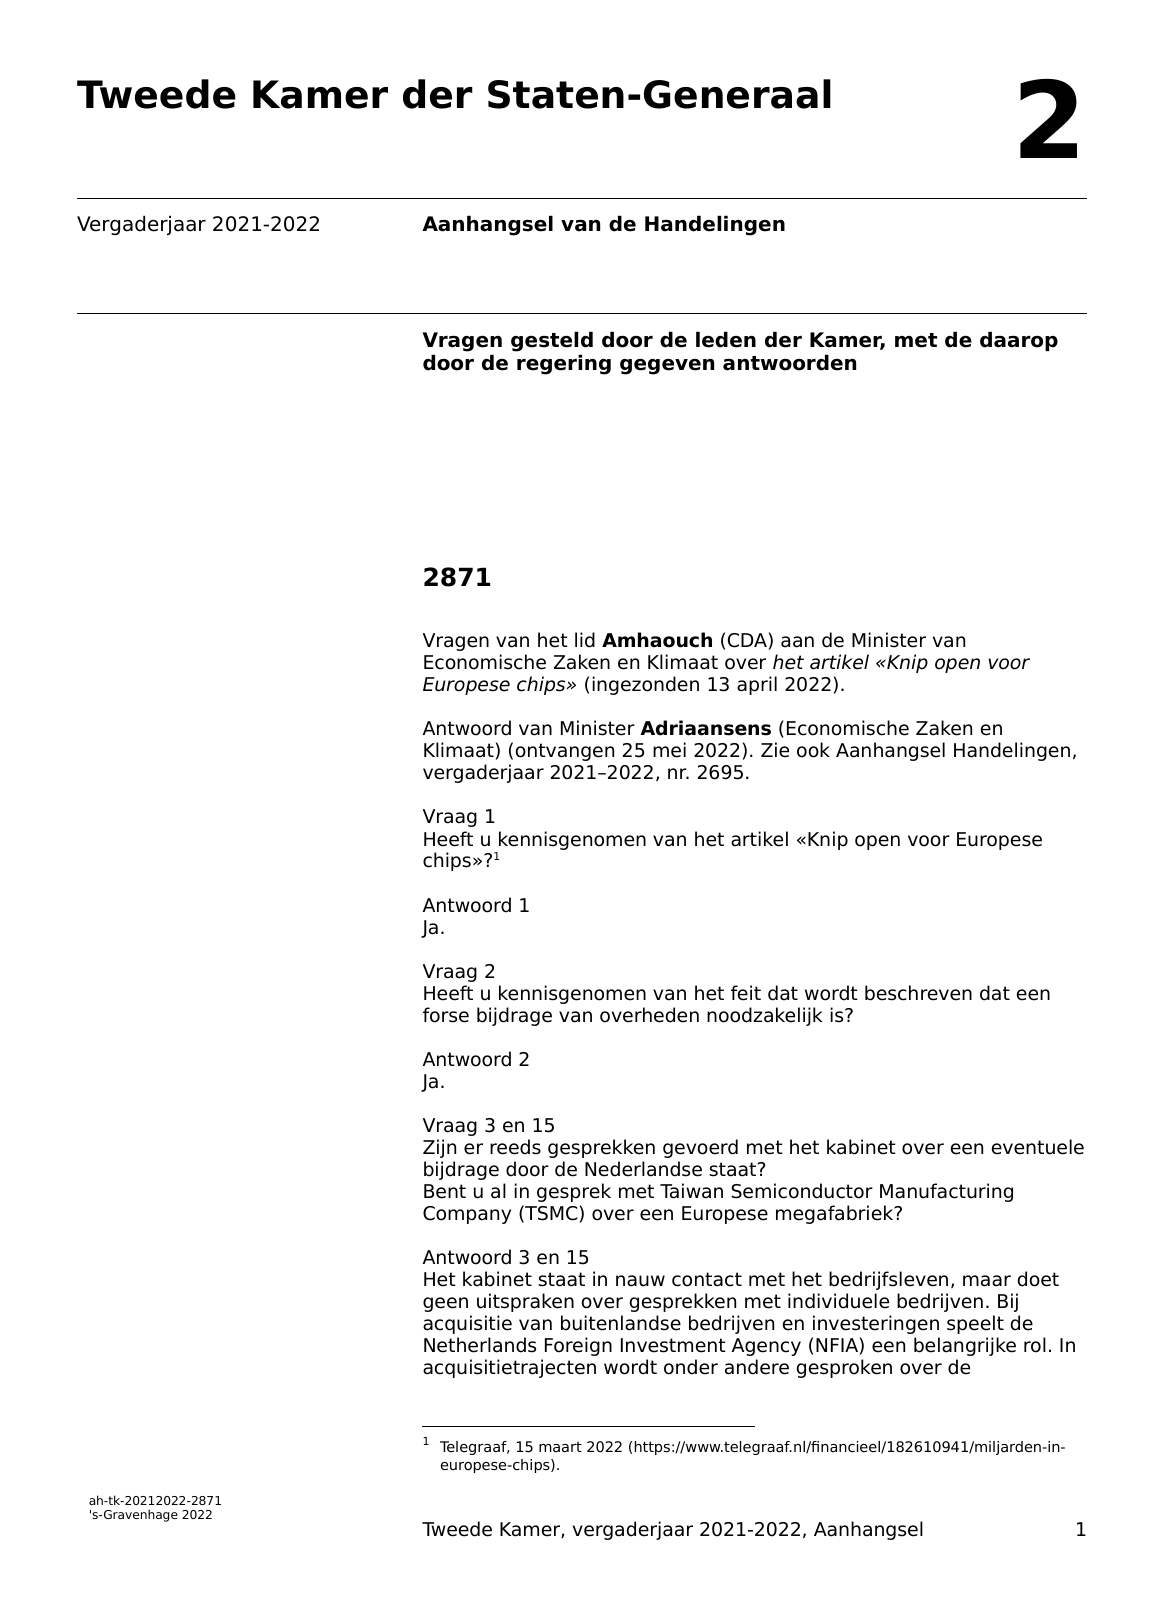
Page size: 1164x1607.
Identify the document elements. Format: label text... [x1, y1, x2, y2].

text Vraag 3 en 15 [422, 1115, 1087, 1137]
text Ja. [422, 917, 1087, 938]
text Zijn er reeds gesprekken gevoerd met het kabinet over een eventuele bijdrage door de Nederlandse staat? [422, 1137, 1087, 1181]
text Antwoord van Minister Adriaansens (Economische Zaken en Klimaat) (ontvangen 25 mei 2022). Zie ook Aanhangsel Handelingen, vergaderjaar 2021–2022, nr. 2695. [422, 718, 1087, 784]
text Vraag 1 [422, 806, 1087, 828]
text Het kabinet staat in nauw contact met het bedrijfsleven, maar doet geen uitspraken over gesprekken met individuele bedrijven. Bij acquisitie van buitenlandse bedrijven en investeringen speelt de Netherlands Foreign Investment Agency (NFIA) een belangrijke rol. In acquisitietrajecten wordt onder andere gesproken over de [422, 1269, 1087, 1379]
text Vraag 2 [422, 961, 1087, 983]
table_cell Vergaderjaar 2021-2022 [77, 199, 422, 313]
table_cell Aanhangsel van de Handelingen [422, 199, 1087, 313]
text Vragen van het lid Amhaouch (CDA) aan de Minister van Economische Zaken en Klimaat over het artikel «Knip open voor Europese chips» (ingezonden 13 april 2022). [422, 630, 1087, 696]
text 's-Gravenhage 2022 [88, 1508, 323, 1522]
text Antwoord 3 en 15 [422, 1247, 1087, 1269]
table_cell [77, 314, 422, 375]
table_cell Vragen gesteld door de leden der Kamer, met de daarop door de regering gegeven antwoorden [422, 314, 1087, 375]
text Bent u al in gesprek met Taiwan Semiconductor Manufacturing Company (TSMC) over een Europese megafabriek? [422, 1181, 1087, 1225]
table_header 2 [886, 59, 1087, 198]
text Antwoord 2 [422, 1049, 1087, 1071]
text Antwoord 1 [422, 894, 1087, 917]
text ah-tk-20212022-2871 [88, 1494, 323, 1508]
text Telegraaf, 15 maart 2022 (https://www.telegraaf.nl/financieel/182610941/miljarden-in-europese-chips). [422, 1435, 1087, 1474]
text Heeft u kennisgenomen van het feit dat wordt beschreven dat een forse bijdrage van overheden noodzakelijk is? [422, 983, 1087, 1027]
text Ja. [422, 1071, 1087, 1093]
table_header Tweede Kamer der Staten-Generaal [77, 59, 886, 198]
text Heeft u kennisgenomen van het artikel «Knip open voor Europese chips»? [422, 828, 1087, 872]
text 2871 [422, 563, 1087, 592]
